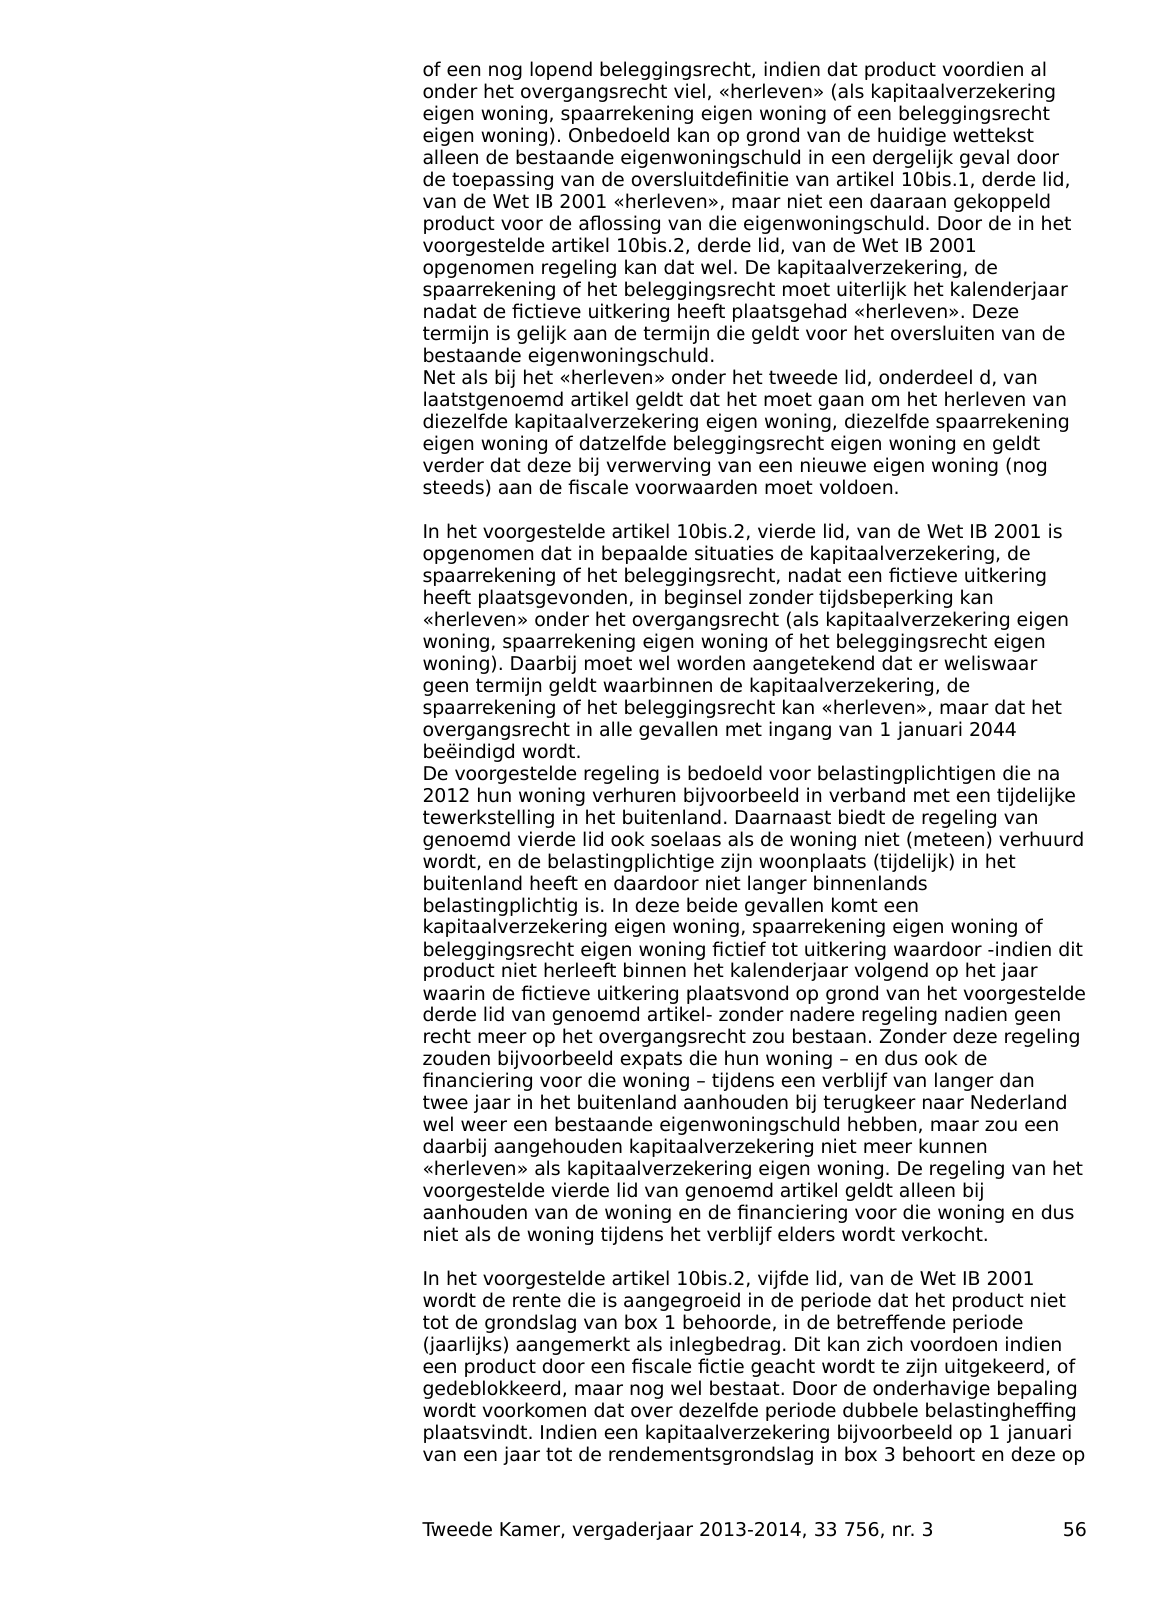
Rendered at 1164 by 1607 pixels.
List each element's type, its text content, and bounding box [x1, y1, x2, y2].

text In het voorgestelde artikel 10bis.2, vierde lid, van de Wet IB 2001 is opgenomen dat in bepaalde situaties de kapitaalverzekering, de spaarrekening of het beleggingsrecht, nadat een fictieve uitkering heeft plaatsgevonden, in beginsel zonder tijdsbeperking kan «herleven» onder het overgangsrecht (als kapitaalverzekering eigen woning, spaarrekening eigen woning of het beleggingsrecht eigen woning). Daarbij moet wel worden aangetekend dat er weliswaar geen termijn geldt waarbinnen de kapitaalverzekering, de spaarrekening of het beleggingsrecht kan «herleven», maar dat het overgangsrecht in alle gevallen met ingang van 1 januari 2044 beëindigd wordt. [422, 521, 1087, 763]
text De voorgestelde regeling is bedoeld voor belastingplichtigen die na 2012 hun woning verhuren bijvoorbeeld in verband met een tijdelijke tewerkstelling in het buitenland. Daarnaast biedt de regeling van genoemd vierde lid ook soelaas als de woning niet (meteen) verhuurd wordt, en de belastingplichtige zijn woonplaats (tijdelijk) in het buitenland heeft en daardoor niet langer binnenlands belastingplichtig is. In deze beide gevallen komt een kapitaalverzekering eigen woning, spaarrekening eigen woning of beleggingsrecht eigen woning fictief tot uitkering waardoor -indien dit product niet herleeft binnen het kalenderjaar volgend op het jaar waarin de fictieve uitkering plaatsvond op grond van het voorgestelde derde lid van genoemd artikel- zonder nadere regeling nadien geen recht meer op het overgangsrecht zou bestaan. Zonder deze regeling zouden bijvoorbeeld expats die hun woning – en dus ook de financiering voor die woning – tijdens een verblijf van langer dan twee jaar in het buitenland aanhouden bij terugkeer naar Nederland wel weer een bestaande eigenwoningschuld hebben, maar zou een daarbij aangehouden kapitaalverzekering niet meer kunnen «herleven» als kapitaalverzekering eigen woning. De regeling van het voorgestelde vierde lid van genoemd artikel geldt alleen bij aanhouden van de woning en de financiering voor die woning en dus niet als de woning tijdens het verblijf elders wordt verkocht. [422, 763, 1087, 1246]
text In het voorgestelde artikel 10bis.2, vijfde lid, van de Wet IB 2001 wordt de rente die is aangegroeid in de periode dat het product niet tot de grondslag van box 1 behoorde, in de betreffende periode (jaarlijks) aangemerkt als inlegbedrag. Dit kan zich voordoen indien een product door een fiscale fictie geacht wordt te zijn uitgekeerd, of gedeblokkeerd, maar nog wel bestaat. Door de onderhavige bepaling wordt voorkomen dat over dezelfde periode dubbele belastingheffing plaatsvindt. Indien een kapitaalverzekering bijvoorbeeld op 1 januari van een jaar tot de rendementsgrondslag in box 3 behoort en deze op [422, 1268, 1087, 1466]
text Net als bij het «herleven» onder het tweede lid, onderdeel d, van laatstgenoemd artikel geldt dat het moet gaan om het herleven van diezelfde kapitaalverzekering eigen woning, diezelfde spaarrekening eigen woning of datzelfde beleggingsrecht eigen woning en geldt verder dat deze bij verwerving van een nieuwe eigen woning (nog steeds) aan de fiscale voorwaarden moet voldoen. [422, 367, 1087, 499]
text of een nog lopend beleggingsrecht, indien dat product voordien al onder het overgangsrecht viel, «herleven» (als kapitaalverzekering eigen woning, spaarrekening eigen woning of een beleggingsrecht eigen woning). Onbedoeld kan op grond van de huidige wettekst alleen de bestaande eigenwoningschuld in een dergelijk geval door de toepassing van de oversluitdefinitie van artikel 10bis.1, derde lid, van de Wet IB 2001 «herleven», maar niet een daaraan gekoppeld product voor de aflossing van die eigenwoningschuld. Door de in het voorgestelde artikel 10bis.2, derde lid, van de Wet IB 2001 opgenomen regeling kan dat wel. De kapitaalverzekering, de spaarrekening of het beleggingsrecht moet uiterlijk het kalenderjaar nadat de fictieve uitkering heeft plaatsgehad «herleven». Deze termijn is gelijk aan de termijn die geldt voor het oversluiten van de bestaande eigenwoningschuld. [422, 59, 1087, 367]
